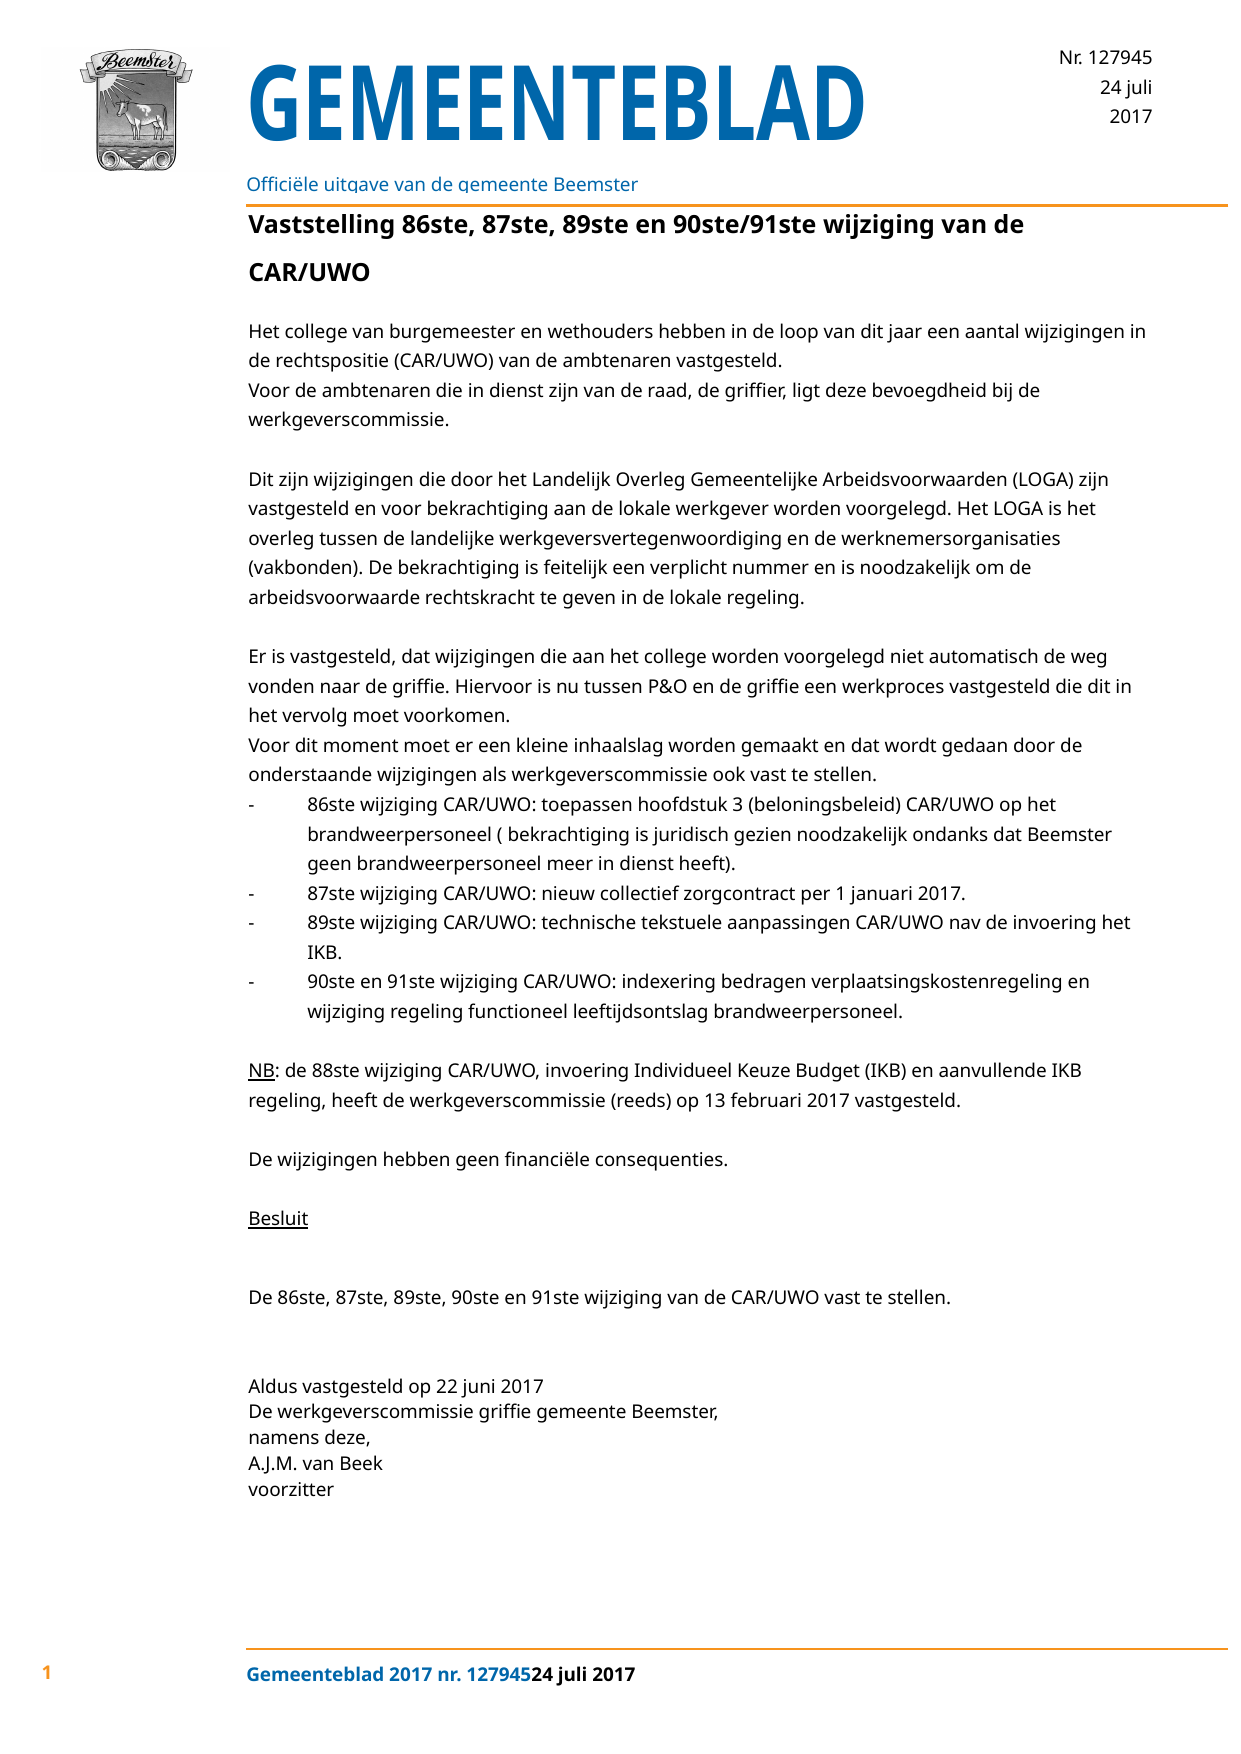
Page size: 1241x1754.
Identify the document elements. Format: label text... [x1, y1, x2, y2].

text De 86ste, 87ste, 89ste, 90ste en 91ste wijziging van de CAR/UWO vast te stellen. [248, 1284, 1152, 1310]
text Het college van burgemeester en wethouders hebben in de loop van dit jaar een aantal wijzigingen in de rechtspositie (CAR/UWO) van de ambtenaren vastgesteld. [248, 318, 1152, 373]
list 89ste wijziging CAR/UWO: technische tekstuele aanpassingen CAR/UWO nav de invoering het IKB. [248, 909, 1152, 965]
text Voor dit moment moet er een kleine inhaalslag worden gemaakt en dat wordt gedaan door de onderstaande wijzigingen als werkgeverscommissie ook vast te stellen. [248, 732, 1152, 787]
text Besluit [248, 1205, 1152, 1231]
text Aldus vastgesteld op 22 juni 2017 [248, 1373, 1152, 1399]
text A.J.M. van Beek [248, 1450, 1152, 1476]
text De wijzigingen hebben geen financiële consequenties. [248, 1146, 1152, 1172]
text Dit zijn wijzigingen die door het Landelijk Overleg Gemeentelijke Arbeidsvoorwaarden (LOGA) zijn vastgesteld en voor bekrachtiging aan de lokale werkgever worden voorgelegd. Het LOGA is het overleg tussen de landelijke werkgeversvertegenwoordiging en de werknemersorganisaties (vakbonden). De bekrachtiging is feitelijk een verplicht nummer en is noodzakelijk om de arbeidsvoorwaarde rechtskracht te geven in de lokale regeling. [248, 466, 1152, 610]
text Voor de ambtenaren die in dienst zijn van de raad, de griffier, ligt deze bevoegdheid bij de werkgeverscommissie. [248, 377, 1152, 432]
list 90ste en 91ste wijziging CAR/UWO: indexering bedragen verplaatsingskostenregeling en wijziging regeling functioneel leeftijdsontslag brandweerpersoneel. [248, 969, 1152, 1024]
text namens deze, [248, 1424, 1152, 1450]
text Vaststelling 86ste, 87ste, 89ste en 90ste/91ste wijziging van de CAR/UWO [248, 207, 1152, 288]
picture [41, 47, 231, 172]
text NB: de 88ste wijziging CAR/UWO, invoering Individueel Keuze Budget (IKB) en aanvullende IKB regeling, heeft de werkgeverscommissie (reeds) op 13 februari 2017 vastgesteld. [248, 1057, 1152, 1113]
list 87ste wijziging CAR/UWO: nieuw collectief zorgcontract per 1 januari 2017. [248, 880, 1152, 906]
text De werkgeverscommissie griffie gemeente Beemster, [248, 1399, 1152, 1424]
text Er is vastgesteld, dat wijzigingen die aan het college worden voorgelegd niet automatisch de weg vonden naar de griffie. Hiervoor is nu tussen P&O en de griffie een werkproces vastgesteld die dit in het vervolg moet voorkomen. [248, 643, 1152, 728]
list 86ste wijziging CAR/UWO: toepassen hoofdstuk 3 (beloningsbeleid) CAR/UWO op het brandweerpersoneel ( bekrachtiging is juridisch gezien noodzakelijk ondanks dat Beemster geen brandweerpersoneel meer in dienst heeft). [248, 791, 1152, 876]
text voorzitter [248, 1476, 1152, 1502]
